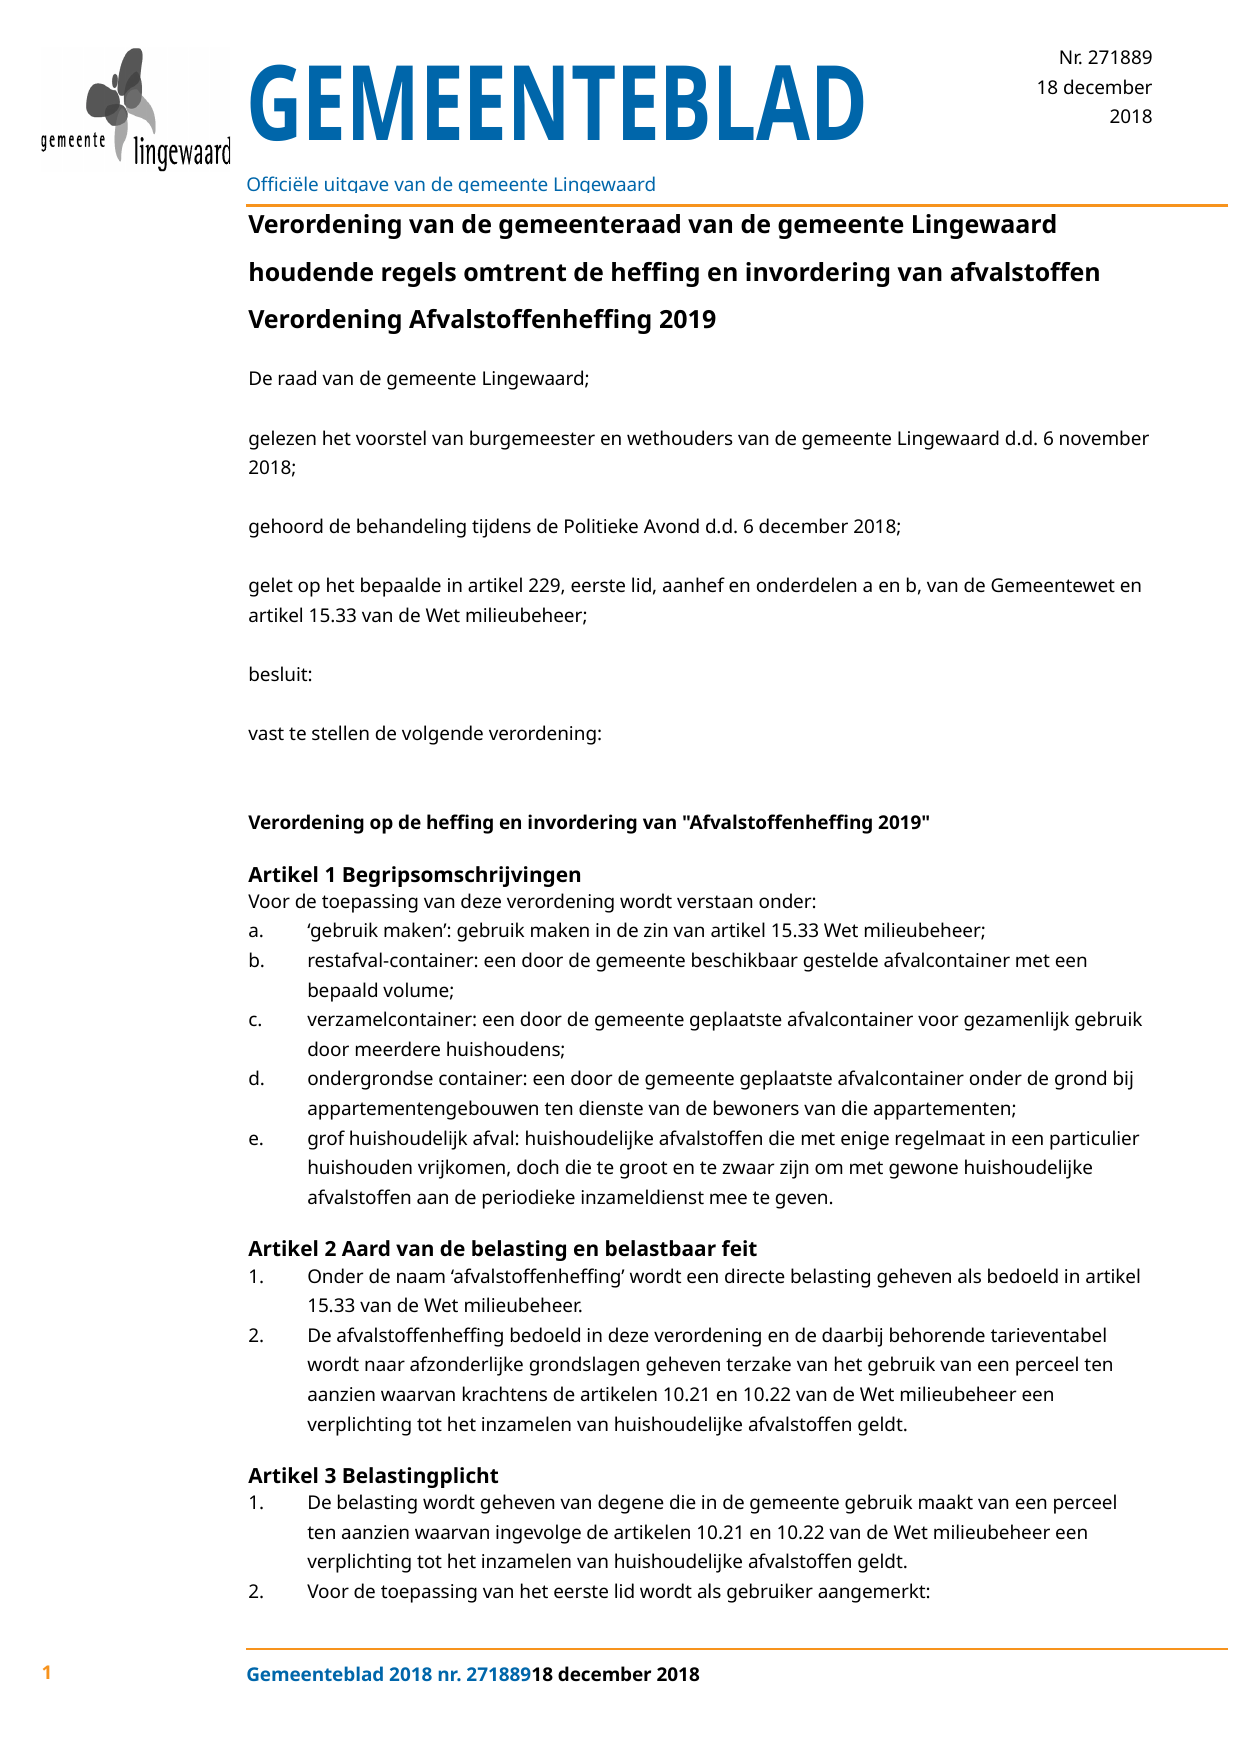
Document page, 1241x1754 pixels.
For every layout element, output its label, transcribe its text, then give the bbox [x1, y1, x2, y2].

text Verordening op de heffing en invordering van "Afvalstoffenheffing 2019" [248, 809, 1152, 835]
list restafval-container: een door de gemeente beschikbaar gestelde afvalcontainer met een bepaald volume; [248, 947, 1152, 1003]
list verzamelcontainer: een door de gemeente geplaatste afvalcontainer voor gezamenlijk gebruik door meerdere huishoudens; [248, 1006, 1152, 1062]
text Artikel 3 Belastingplicht [248, 1461, 1152, 1489]
text Verordening van de gemeenteraad van de gemeente Lingewaard houdende regels omtrent de heffing en invordering van afvalstoffen Verordening Afvalstoffenheffing 2019 [248, 207, 1152, 336]
text gelezen het voorstel van burgemeester en wethouders van de gemeente Lingewaard d.d. 6 november 2018; [248, 425, 1152, 480]
list grof huishoudelijk afval: huishoudelijke afvalstoffen die met enige regelmaat in een particulier huishouden vrijkomen, doch die te groot en te zwaar zijn om met gewone huishoudelijke afvalstoffen aan de periodieke inzameldienst mee te geven. [248, 1125, 1152, 1210]
text Artikel 1 Begripsomschrijvingen [248, 860, 1152, 888]
text Voor de toepassing van deze verordening wordt verstaan onder: [248, 888, 1152, 914]
text De raad van de gemeente Lingewaard; [248, 366, 1152, 391]
list De belasting wordt geheven van degene die in de gemeente gebruik maakt van een perceel ten aanzien waarvan ingevolge de artikelen 10.21 en 10.22 van de Wet milieubeheer een verplichting tot het inzamelen van huishoudelijke afvalstoffen geldt. [248, 1489, 1152, 1574]
list ondergrondse container: een door de gemeente geplaatste afvalcontainer onder de grond bij appartementengebouwen ten dienste van de bewoners van die appartementen; [248, 1066, 1152, 1121]
text vast te stellen de volgende verordening: [248, 721, 1152, 746]
list De afvalstoffenheffing bedoeld in deze verordening en de daarbij behorende tarieventabel wordt naar afzonderlijke grondslagen geheven terzake van het gebruik van een perceel ten aanzien waarvan krachtens de artikelen 10.21 en 10.22 van de Wet milieubeheer een verplichting tot het inzamelen van huishoudelijke afvalstoffen geldt. [248, 1322, 1152, 1436]
text gelet op het bepaalde in artikel 229, eerste lid, aanhef en onderdelen a en b, van de Gemeentewet en artikel 15.33 van de Wet milieubeheer; [248, 573, 1152, 628]
text besluit: [248, 661, 1152, 687]
list Voor de toepassing van het eerste lid wordt als gebruiker aangemerkt: [248, 1578, 1152, 1604]
text gehoord de behandeling tijdens de Politieke Avond d.d. 6 december 2018; [248, 513, 1152, 539]
text Artikel 2 Aard van de belasting en belastbaar feit [248, 1234, 1152, 1263]
list Onder de naam ‘afvalstoffenheffing’ wordt een directe belasting geheven als bedoeld in artikel 15.33 van de Wet milieubeheer. [248, 1263, 1152, 1318]
picture [41, 47, 231, 172]
list ‘gebruik maken’: gebruik maken in de zin van artikel 15.33 Wet milieubeheer; [248, 918, 1152, 943]
